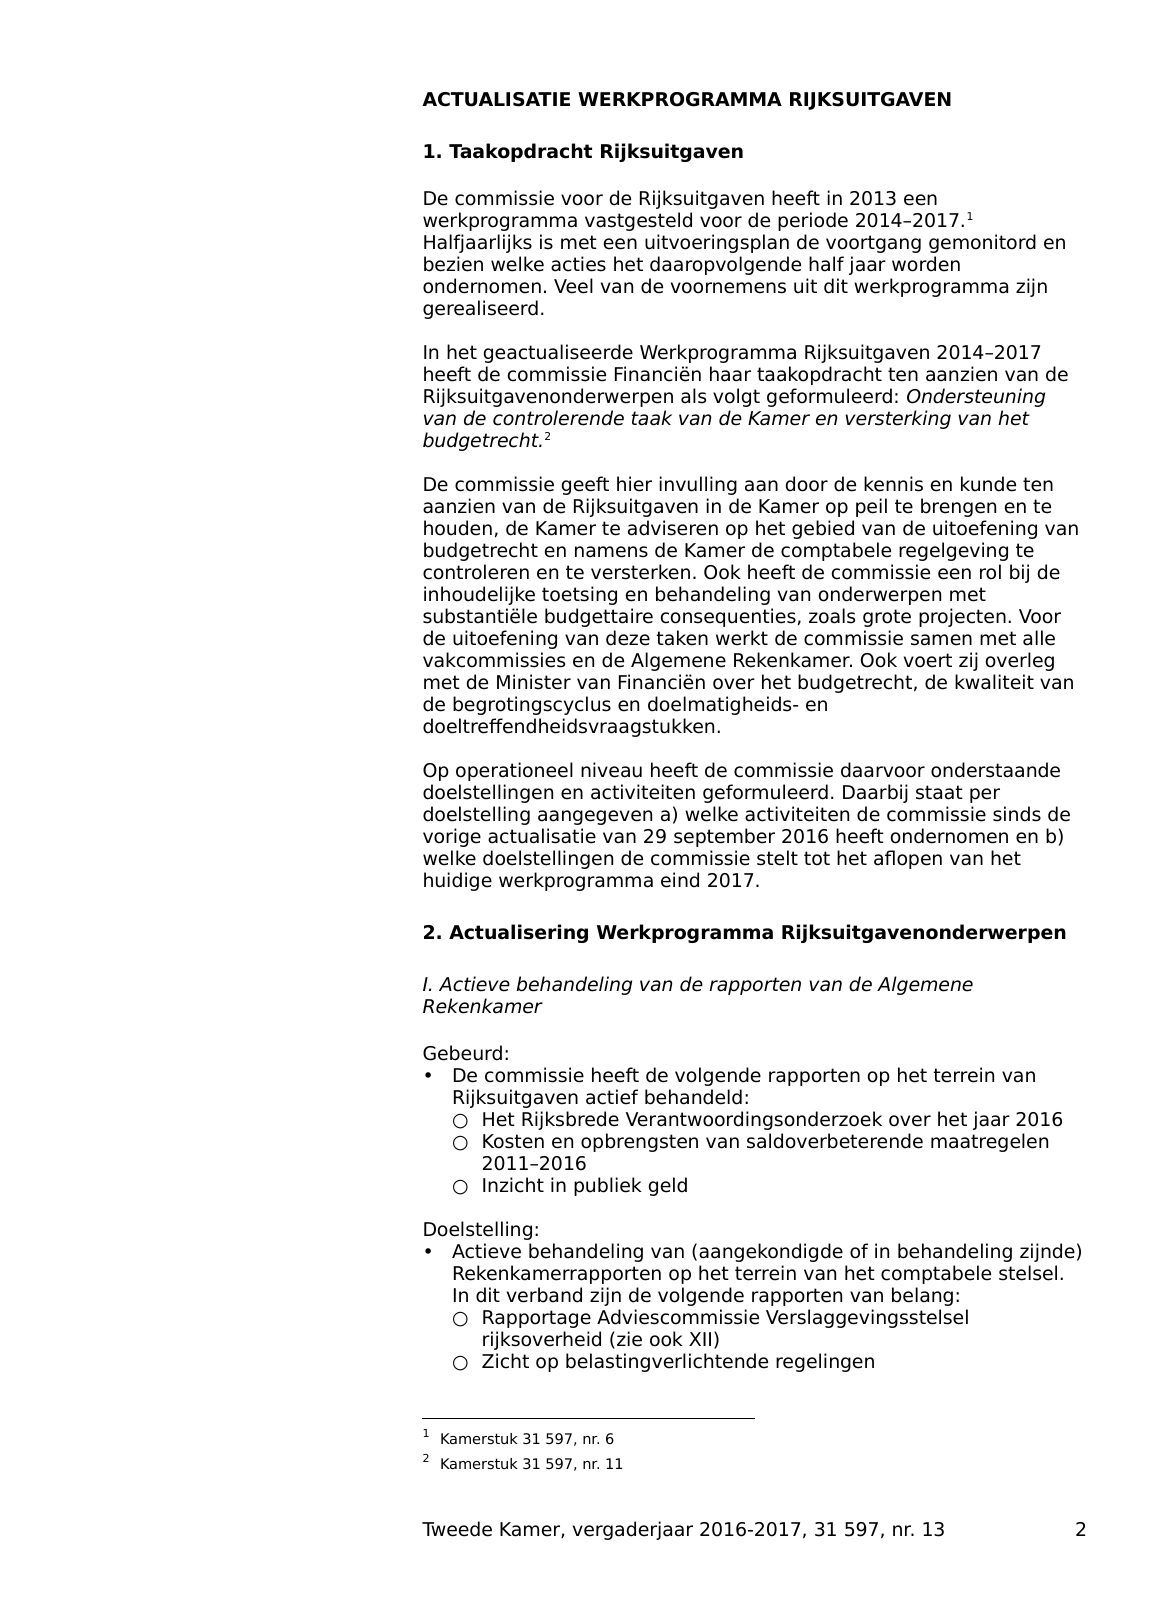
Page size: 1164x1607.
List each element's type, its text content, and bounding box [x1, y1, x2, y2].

text De commissie geeft hier invulling aan door de kennis en kunde ten aanzien van de Rijksuitgaven in de Kamer op peil te brengen en te houden, de Kamer te adviseren op het gebied van de uitoefening van budgetrecht en namens de Kamer de comptabele regelgeving te controleren en te versterken. Ook heeft de commissie een rol bij de inhoudelijke toetsing en behandeling van onderwerpen met substantiële budgettaire consequenties, zoals grote projecten. Voor de uitoefening van deze taken werkt de commissie samen met alle vakcommissies en de Algemene Rekenkamer. Ook voert zij overleg met de Minister van Financiën over het budgetrecht, de kwaliteit van de begrotingscyclus en doelmatigheids- en doeltreffendheidsvraagstukken. [422, 474, 1087, 738]
text ○ Het Rijksbrede Verantwoordingsonderzoek over het jaar 2016 [452, 1109, 1087, 1131]
text ○ Kosten en opbrengsten van saldoverbeterende maatregelen 2011–2016 [452, 1131, 1087, 1175]
subtitle 1. Taakopdracht Rijksuitgaven [422, 141, 1087, 163]
text ○ Rapportage Adviescommissie Verslaggevingsstelsel rijksoverheid (zie ook XII) [452, 1307, 1087, 1351]
subtitle ACTUALISATIE WERKPROGRAMMA RIJKSUITGAVEN [422, 89, 1087, 111]
text Doelstelling: [422, 1219, 1087, 1241]
text • Actieve behandeling van (aangekondigde of in behandeling zijnde) Rekenkamerrapporten op het terrein van het comptabele stelsel. In dit verband zijn de volgende rapporten van belang: [422, 1241, 1087, 1307]
subtitle I. Actieve behandeling van de rapporten van de Algemene Rekenkamer [422, 974, 1087, 1018]
text Kamerstuk 31 597, nr. 6 [422, 1427, 1087, 1449]
text Kamerstuk 31 597, nr. 11 [422, 1452, 1087, 1474]
text Op operationeel niveau heeft de commissie daarvoor onderstaande doelstellingen en activiteiten geformuleerd. Daarbij staat per doelstelling aangegeven a) welke activiteiten de commissie sinds de vorige actualisatie van 29 september 2016 heeft ondernomen en b) welke doelstellingen de commissie stelt tot het aflopen van het huidige werkprogramma eind 2017. [422, 760, 1087, 892]
text ○ Inzicht in publiek geld [452, 1175, 1087, 1197]
text De commissie voor de Rijksuitgaven heeft in 2013 een werkprogramma vastgesteld voor de periode 2014–2017. Halfjaarlijks is met een uitvoeringsplan de voortgang gemonitord en bezien welke acties het daaropvolgende half jaar worden ondernomen. Veel van de voornemens uit dit werkprogramma zijn gerealiseerd. [422, 188, 1087, 320]
text • De commissie heeft de volgende rapporten op het terrein van Rijksuitgaven actief behandeld: [422, 1065, 1087, 1109]
subtitle 2. Actualisering Werkprogramma Rijksuitgavenonderwerpen [422, 922, 1087, 944]
text Gebeurd: [422, 1043, 1087, 1065]
text In het geactualiseerde Werkprogramma Rijksuitgaven 2014–2017 heeft de commissie Financiën haar taakopdracht ten aanzien van de Rijksuitgavenonderwerpen als volgt geformuleerd: Ondersteuning van de controlerende taak van de Kamer en versterking van het budgetrecht. [422, 342, 1087, 452]
text ○ Zicht op belastingverlichtende regelingen [452, 1351, 1087, 1373]
